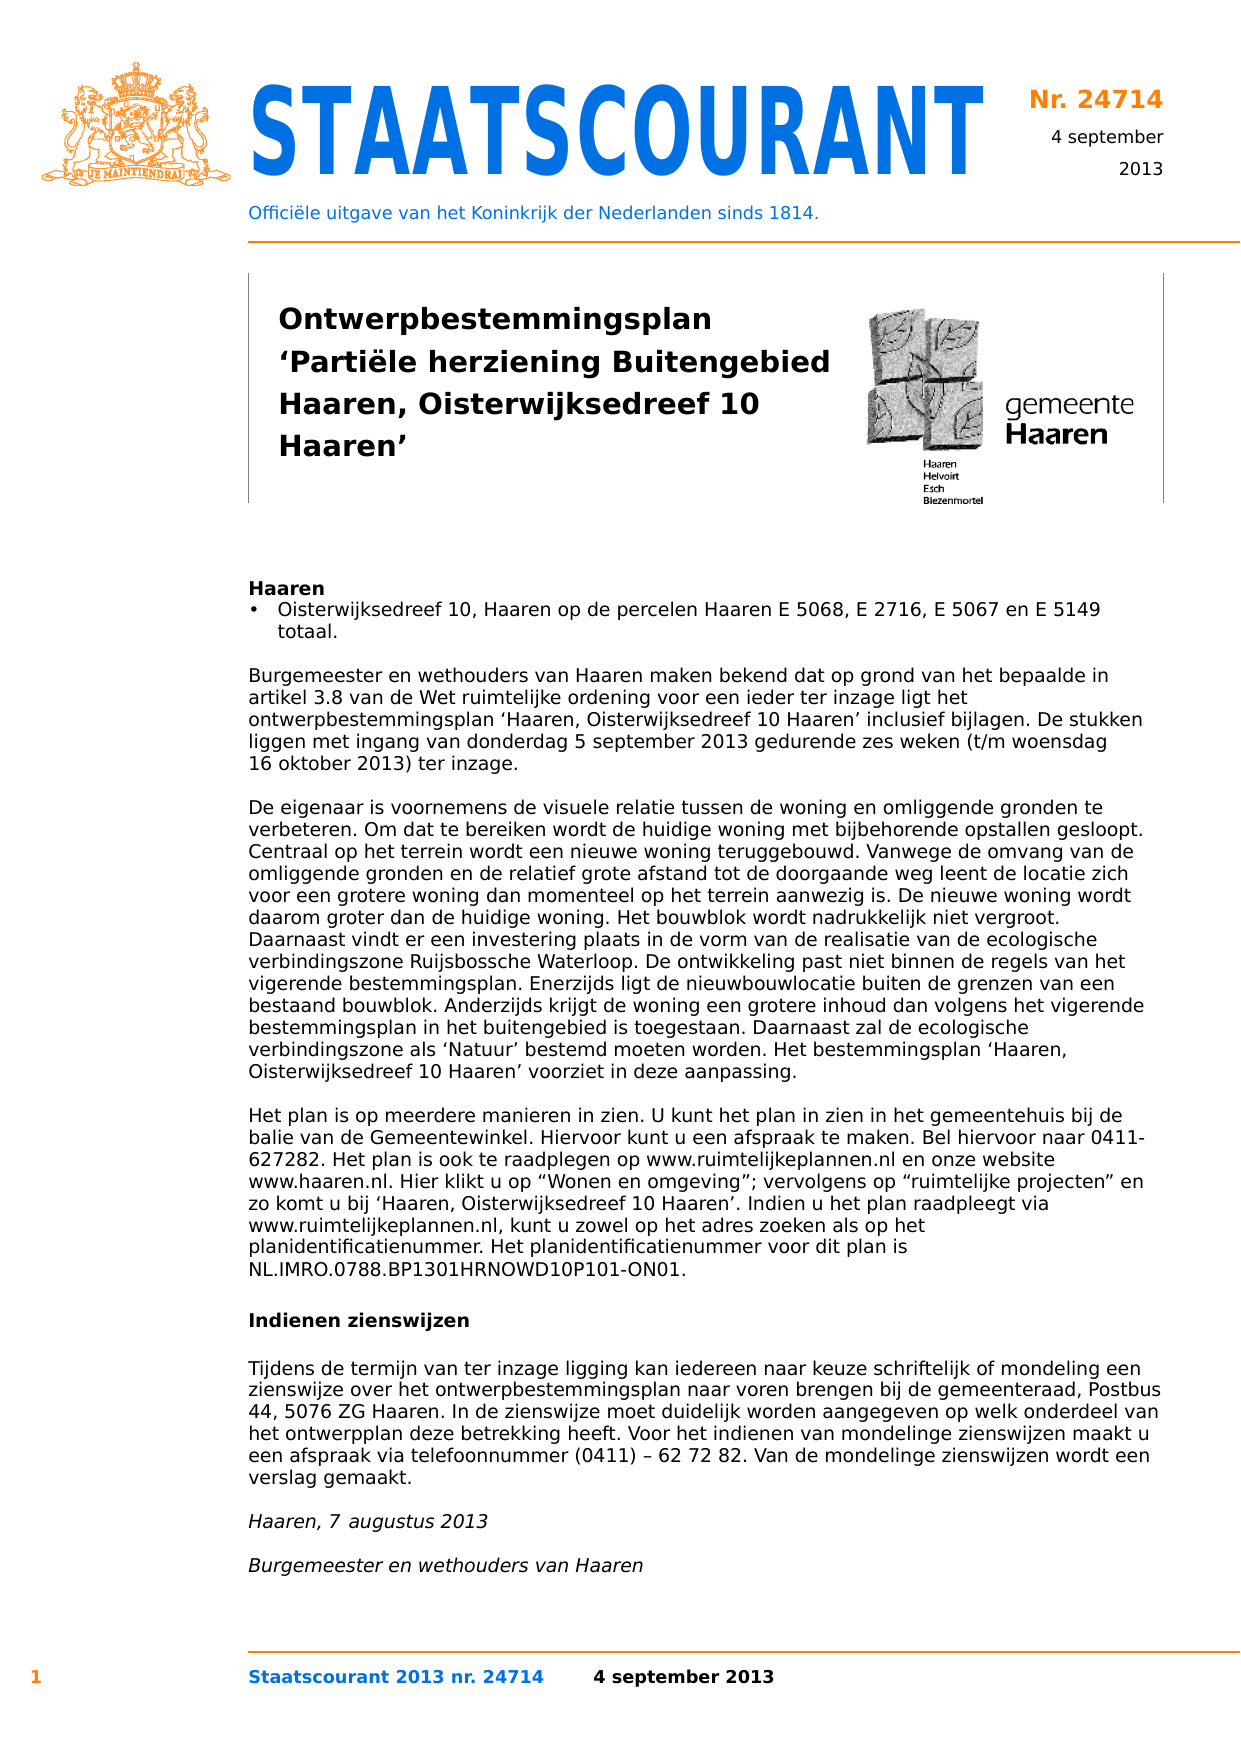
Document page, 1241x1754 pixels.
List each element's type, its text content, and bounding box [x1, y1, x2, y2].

table_header STAATSCOURANT [248, 62, 998, 203]
table_header Nr. 24714 [998, 62, 1240, 121]
text Burgemeester en wethouders van Haaren maken bekend dat op grond van het bepaalde in artikel 3.8 van de Wet ruimtelijke ordening voor een ieder ter inzage ligt het ontwerpbestemmingsplan ‘Haaren, Oisterwijksedreef 10 Haaren’ inclusief bijlagen. De stukken liggen met ingang van donderdag 5 september 2013 gedurende zes weken (t/m woensdag 16 oktober 2013) ter inzage. [248, 665, 1163, 775]
text Burgemeester en wethouders van Haaren [248, 1555, 1163, 1577]
table_cell 4 september [998, 121, 1240, 153]
text • Oisterwijksedreef 10, Haaren op de percelen Haaren E 5068, E 2716, E 5067 en E 5149 totaal. [248, 599, 1163, 643]
text Haaren [248, 577, 1163, 599]
subtitle Ontwerpbestemmingsplan ‘Partiële herziening Buitengebied Haaren, Oisterwijksedreef 10 Haaren’ [249, 273, 1163, 503]
text Haaren, 7 augustus 2013 [248, 1511, 1163, 1533]
picture [41, 62, 231, 186]
text De eigenaar is voornemens de visuele relatie tussen de woning en omliggende gronden te verbeteren. Om dat te bereiken wordt de huidige woning met bijbehorende opstallen gesloopt. Centraal op het terrein wordt een nieuwe woning teruggebouwd. Vanwege de omvang van de omliggende gronden en de relatief grote afstand tot de doorgaande weg leent de locatie zich voor een grotere woning dan momenteel op het terrein aanwezig is. De nieuwe woning wordt daarom groter dan de huidige woning. Het bouwblok wordt nadrukkelijk niet vergroot. Daarnaast vindt er een investering plaats in de vorm van de realisatie van de ecologische verbindingszone Ruijsbossche Waterloop. De ontwikkeling past niet binnen de regels van het vigerende bestemmingsplan. Enerzijds ligt de nieuwbouwlocatie buiten de grenzen van een bestaand bouwblok. Anderzijds krijgt de woning een grotere inhoud dan volgens het vigerende bestemmingsplan in het buitengebied is toegestaan. Daarnaast zal de ecologische verbindingszone als ‘Natuur’ bestemd moeten worden. Het bestemmingsplan ‘Haaren, Oisterwijksedreef 10 Haaren’ voorziet in deze aanpassing. [248, 797, 1163, 1083]
subtitle Indienen zienswijzen [248, 1310, 1163, 1332]
picture [861, 302, 1134, 504]
text Het plan is op meerdere manieren in zien. U kunt het plan in zien in het gemeentehuis bij de balie van de Gemeentewinkel. Hiervoor kunt u een afspraak te maken. Bel hiervoor naar 0411-627282. Het plan is ook te raadplegen op www.ruimtelijkeplannen.nl en onze website www.haaren.nl. Hier klikt u op “Wonen en omgeving”; vervolgens op “ruimtelijke projecten” en zo komt u bij ‘Haaren, Oisterwijksedreef 10 Haaren’. Indien u het plan raadpleegt via www.ruimtelijkeplannen.nl, kunt u zowel op het adres zoeken als op het planidentificatienummer. Het planidentificatienummer voor dit plan is NL.IMRO.0788.BP1301HRNOWD10P101-ON01. [248, 1104, 1163, 1280]
table_header [25, 62, 248, 241]
table_cell 2013 [998, 153, 1240, 203]
text Tijdens de termijn van ter inzage ligging kan iedereen naar keuze schriftelijk of mondeling een zienswijze over het ontwerpbestemmingsplan naar voren brengen bij de gemeenteraad, Postbus 44, 5076 ZG Haaren. In de zienswijze moet duidelijk worden aangegeven op welk onderdeel van het ontwerpplan deze betrekking heeft. Voor het indienen van mondelinge zienswijzen maakt u een afspraak via telefoonnummer (0411) – 62 72 82. Van de mondelinge zienswijzen wordt een verslag gemaakt. [248, 1357, 1163, 1489]
table_cell Officiële uitgave van het Koninkrijk der Nederlanden sinds 1814. [248, 203, 1240, 241]
